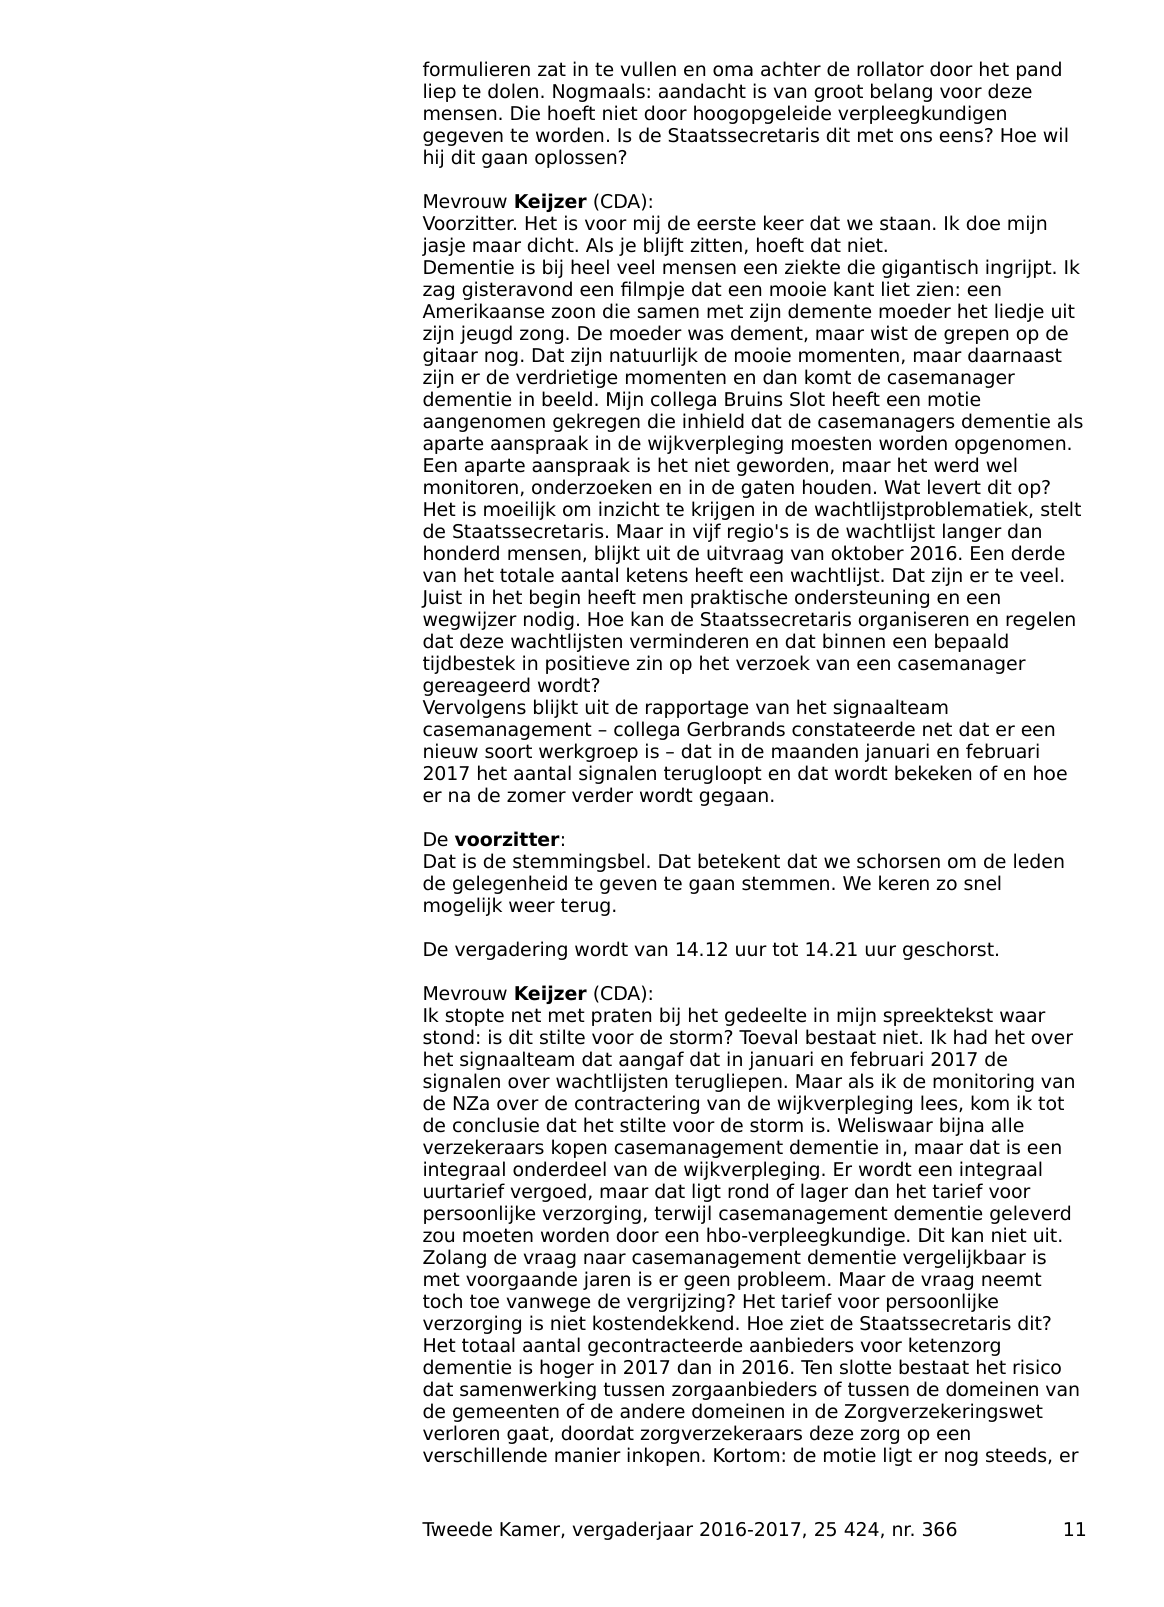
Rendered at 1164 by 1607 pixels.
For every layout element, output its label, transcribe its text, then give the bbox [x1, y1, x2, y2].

text formulieren zat in te vullen en oma achter de rollator door het pand liep te dolen. Nogmaals: aandacht is van groot belang voor deze mensen. Die hoeft niet door hoogopgeleide verpleegkundigen gegeven te worden. Is de Staatssecretaris dit met ons eens? Hoe wil hij dit gaan oplossen? [422, 59, 1087, 169]
text Voorzitter. Het is voor mij de eerste keer dat we staan. Ik doe mijn jasje maar dicht. Als je blijft zitten, hoeft dat niet. [422, 213, 1087, 257]
text Mevrouw Keijzer (CDA): [422, 983, 1087, 1005]
text Dementie is bij heel veel mensen een ziekte die gigantisch ingrijpt. Ik zag gisteravond een filmpje dat een mooie kant liet zien: een Amerikaanse zoon die samen met zijn demente moeder het liedje uit zijn jeugd zong. De moeder was dement, maar wist de grepen op de gitaar nog. Dat zijn natuurlijk de mooie momenten, maar daarnaast zijn er de verdrietige momenten en dan komt de casemanager dementie in beeld. Mijn collega Bruins Slot heeft een motie aangenomen gekregen die inhield dat de casemanagers dementie als aparte aanspraak in de wijkverpleging moesten worden opgenomen. Een aparte aanspraak is het niet geworden, maar het werd wel monitoren, onderzoeken en in de gaten houden. Wat levert dit op? [422, 257, 1087, 499]
text Dat is de stemmingsbel. Dat betekent dat we schorsen om de leden de gelegenheid te geven te gaan stemmen. We keren zo snel mogelijk weer terug. [422, 851, 1087, 917]
text De voorzitter: [422, 829, 1087, 851]
text Het is moeilijk om inzicht te krijgen in de wachtlijstproblematiek, stelt de Staatssecretaris. Maar in vijf regio's is de wachtlijst langer dan honderd mensen, blijkt uit de uitvraag van oktober 2016. Een derde van het totale aantal ketens heeft een wachtlijst. Dat zijn er te veel. Juist in het begin heeft men praktische ondersteuning en een wegwijzer nodig. Hoe kan de Staatssecretaris organiseren en regelen dat deze wachtlijsten verminderen en dat binnen een bepaald tijdbestek in positieve zin op het verzoek van een casemanager gereageerd wordt? [422, 499, 1087, 697]
text Ik stopte net met praten bij het gedeelte in mijn spreektekst waar stond: is dit stilte voor de storm? Toeval bestaat niet. Ik had het over het signaalteam dat aangaf dat in januari en februari 2017 de signalen over wachtlijsten terugliepen. Maar als ik de monitoring van de NZa over de contractering van de wijkverpleging lees, kom ik tot de conclusie dat het stilte voor de storm is. Weliswaar bijna alle verzekeraars kopen casemanagement dementie in, maar dat is een integraal onderdeel van de wijkverpleging. Er wordt een integraal uurtarief vergoed, maar dat ligt rond of lager dan het tarief voor persoonlijke verzorging, terwijl casemanagement dementie geleverd zou moeten worden door een hbo-verpleegkundige. Dit kan niet uit. [422, 1005, 1087, 1247]
text Vervolgens blijkt uit de rapportage van het signaalteam casemanagement – collega Gerbrands constateerde net dat er een nieuw soort werkgroep is – dat in de maanden januari en februari 2017 het aantal signalen terugloopt en dat wordt bekeken of en hoe er na de zomer verder wordt gegaan. [422, 697, 1087, 807]
text Mevrouw Keijzer (CDA): [422, 191, 1087, 213]
text De vergadering wordt van 14.12 uur tot 14.21 uur geschorst. [422, 939, 1087, 961]
text Zolang de vraag naar casemanagement dementie vergelijkbaar is met voorgaande jaren is er geen probleem. Maar de vraag neemt toch toe vanwege de vergrijzing? Het tarief voor persoonlijke verzorging is niet kostendekkend. Hoe ziet de Staatssecretaris dit? Het totaal aantal gecontracteerde aanbieders voor ketenzorg dementie is hoger in 2017 dan in 2016. Ten slotte bestaat het risico dat samenwerking tussen zorgaanbieders of tussen de domeinen van de gemeenten of de andere domeinen in de Zorgverzekeringswet verloren gaat, doordat zorgverzekeraars deze zorg op een verschillende manier inkopen. Kortom: de motie ligt er nog steeds, er [422, 1247, 1087, 1467]
